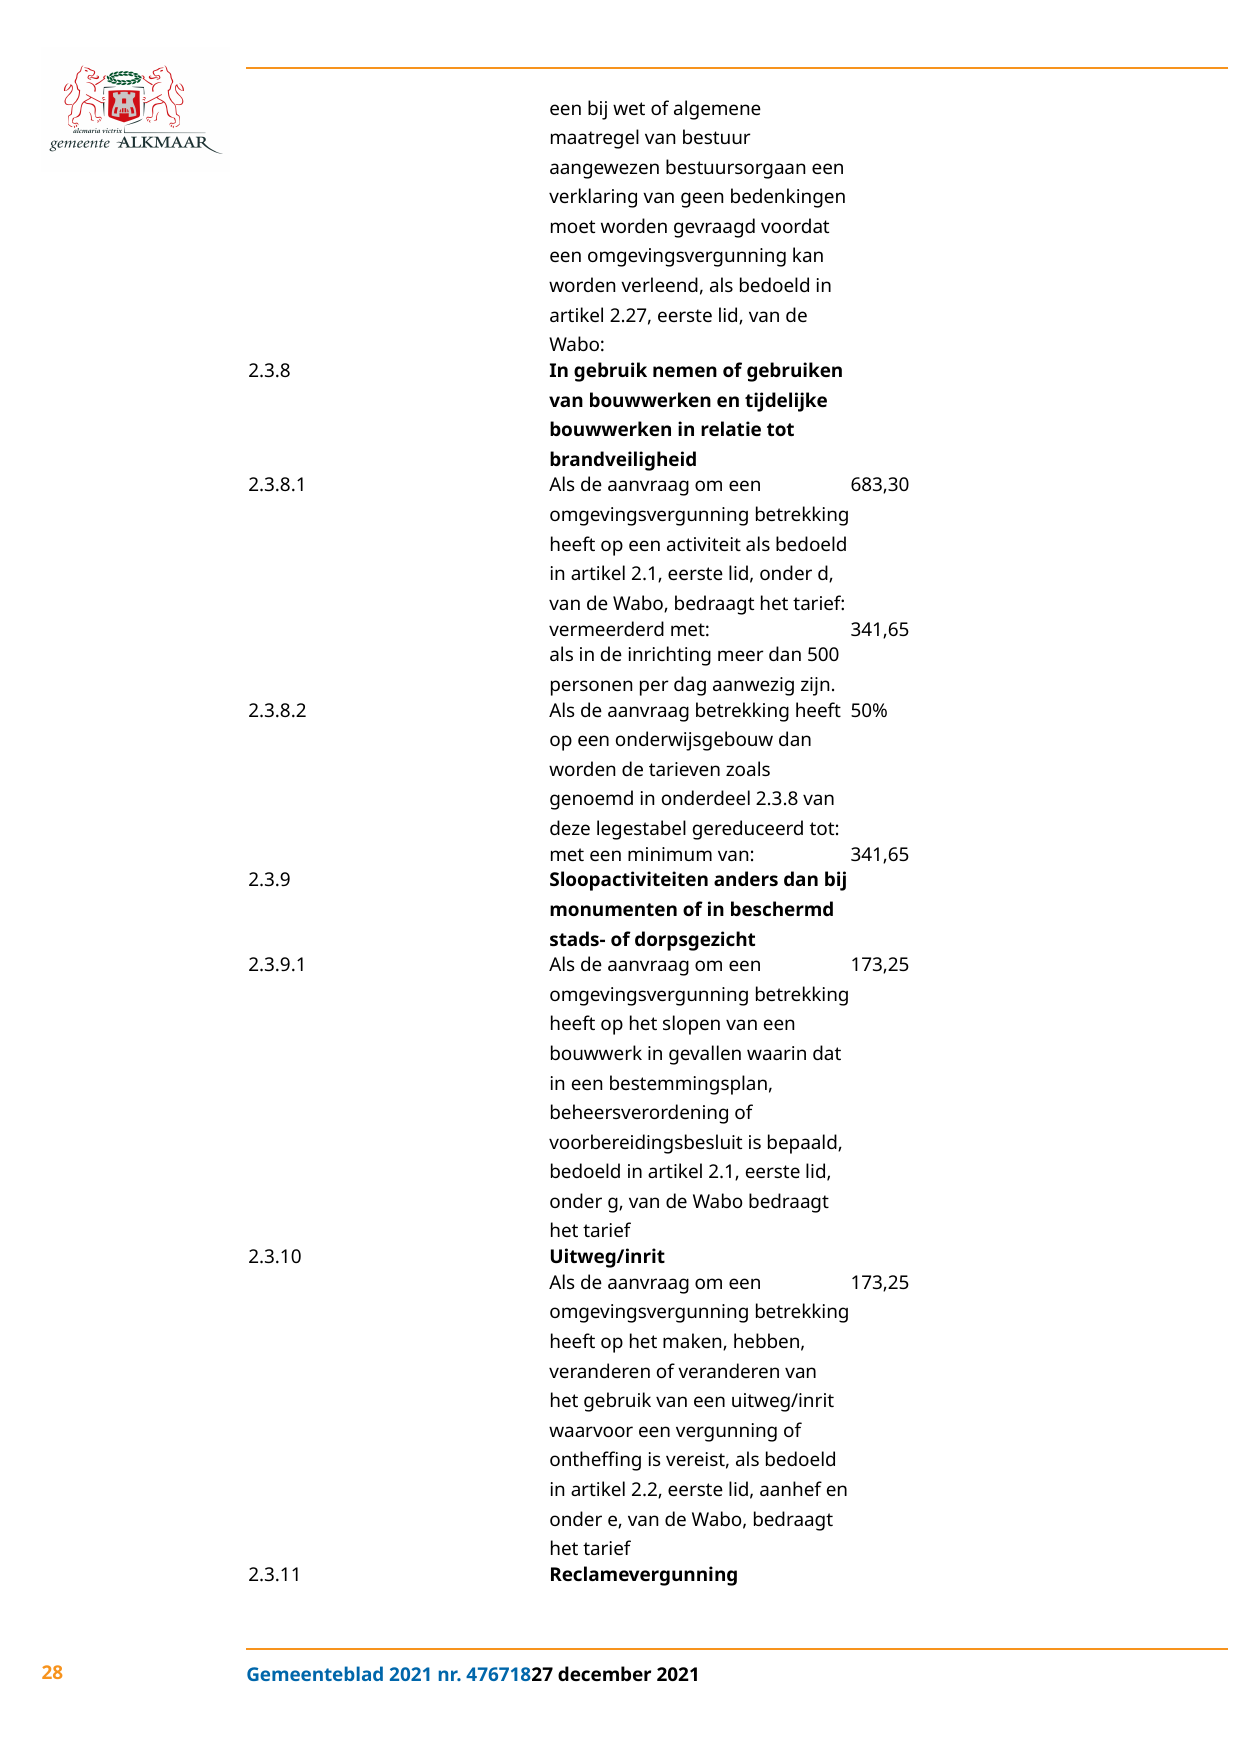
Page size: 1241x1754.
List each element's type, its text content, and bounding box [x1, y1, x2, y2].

table_cell met een minimum van: [549, 841, 850, 867]
table_cell [248, 641, 549, 697]
table_cell als in de inrichting meer dan 500 personen per dag aanwezig zijn. [549, 641, 850, 697]
table_cell [850, 95, 1152, 357]
table_cell 2.3.9 [248, 867, 549, 951]
table_cell 2.3.11 [248, 1561, 549, 1587]
table_cell 341,65 [850, 841, 1152, 867]
table_cell 2.3.8.1 [248, 472, 549, 616]
table_cell [248, 1269, 549, 1561]
table_cell Uitweg/inrit [549, 1244, 850, 1269]
table_cell 2.3.9.1 [248, 951, 549, 1243]
table_cell 173,25 [850, 1269, 1152, 1561]
table_cell [850, 867, 1152, 951]
table_cell Als de aanvraag om een omgevingsvergunning betrekking heeft op het maken, hebben, veranderen of veranderen van het gebruik van een uitweg/inrit waarvoor een vergunning of ontheffing is vereist, als bedoeld in artikel 2.2, eerste lid, aanhef en onder e, van de Wabo, bedraagt het tarief [549, 1269, 850, 1561]
table_cell Sloopactiviteiten anders dan bij monumenten of in beschermd stads- of dorpsgezicht [549, 867, 850, 951]
table_cell [850, 357, 1152, 472]
table_cell [248, 95, 549, 357]
table_cell vermeerderd met: [549, 616, 850, 641]
table_cell 2.3.10 [248, 1244, 549, 1269]
table_cell [850, 1244, 1152, 1269]
table_cell 341,65 [850, 616, 1152, 641]
table_cell In gebruik nemen of gebruiken van bouwwerken en tijdelijke bouwwerken in relatie tot brandveiligheid [549, 357, 850, 472]
table_cell [248, 841, 549, 867]
table_cell Als de aanvraag om een omgevingsvergunning betrekking heeft op het slopen van een bouwwerk in gevallen waarin dat in een bestemmingsplan, beheersverordening of voorbereidingsbesluit is bepaald, bedoeld in artikel 2.1, eerste lid, onder g, van de Wabo bedraagt het tarief [549, 951, 850, 1243]
picture [41, 47, 231, 172]
table_cell [248, 616, 549, 641]
table_cell een bij wet of algemene maatregel van bestuur aangewezen bestuursorgaan een verklaring van geen bedenkingen moet worden gevraagd voordat een omgevingsvergunning kan worden verleend, als bedoeld in artikel 2.27, eerste lid, van de Wabo: [549, 95, 850, 357]
table_cell 2.3.8.2 [248, 697, 549, 841]
table_cell [850, 641, 1152, 697]
table_cell Als de aanvraag om een omgevingsvergunning betrekking heeft op een activiteit als bedoeld in artikel 2.1, eerste lid, onder d, van de Wabo, bedraagt het tarief: [549, 472, 850, 616]
table_cell 683,30 [850, 472, 1152, 616]
table_cell Reclamevergunning [549, 1561, 850, 1587]
table_cell 2.3.8 [248, 357, 549, 472]
table_cell 50% [850, 697, 1152, 841]
table_cell [850, 1561, 1152, 1587]
table_cell Als de aanvraag betrekking heeft op een onderwijsgebouw dan worden de tarieven zoals genoemd in onderdeel 2.3.8 van deze legestabel gereduceerd tot: [549, 697, 850, 841]
table_cell 173,25 [850, 951, 1152, 1243]
